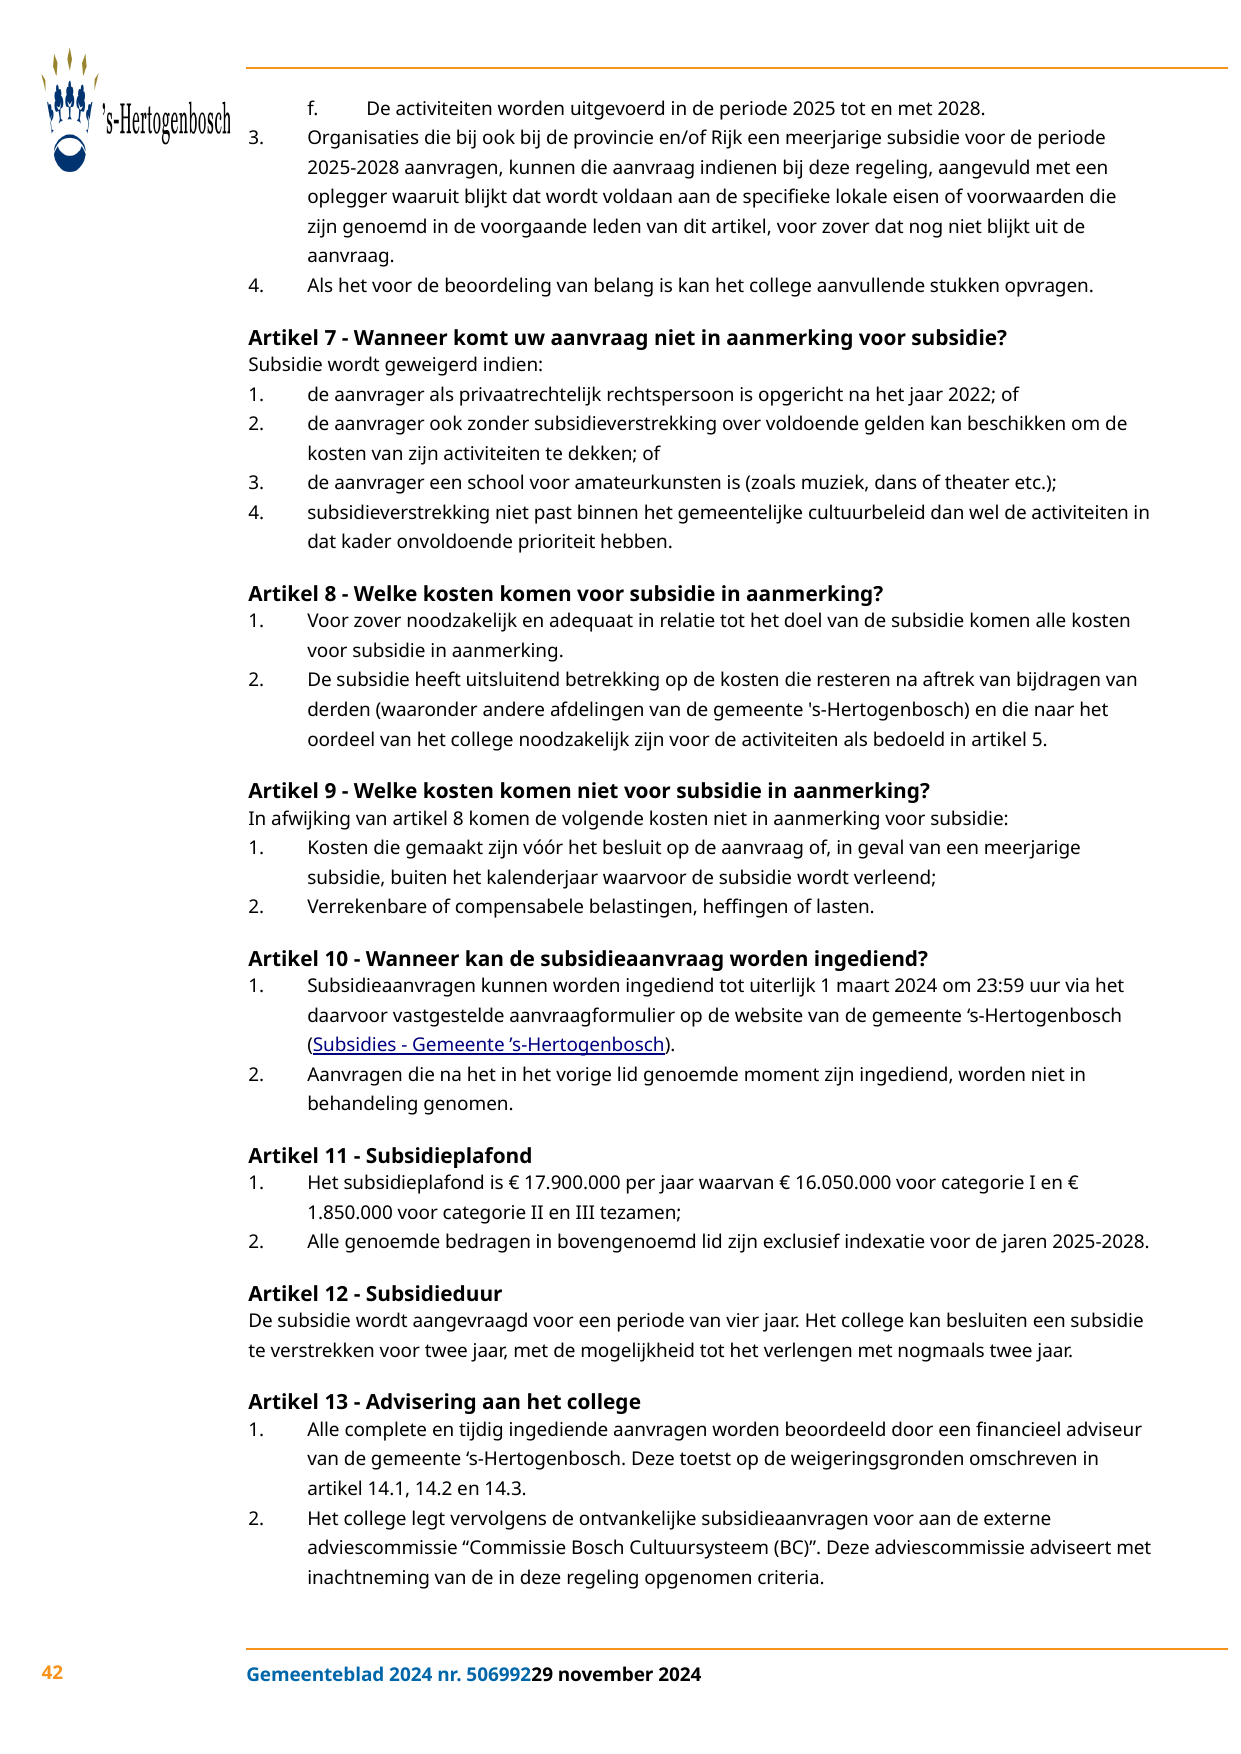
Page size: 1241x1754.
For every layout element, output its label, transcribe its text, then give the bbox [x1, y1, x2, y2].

text De subsidie wordt aangevraagd voor een periode van vier jaar. Het college kan besluiten een subsidie te verstrekken voor twee jaar, met de mogelijkheid tot het verlengen met nogmaals twee jaar. [248, 1307, 1152, 1363]
text Artikel 7 - Wanneer komt uw aanvraag niet in aanmerking voor subsidie? [248, 323, 1152, 351]
text Artikel 13 - Advisering aan het college [248, 1387, 1152, 1416]
list De activiteiten worden uitgevoerd in de periode 2025 tot en met 2028. [307, 95, 1152, 121]
text Subsidie wordt geweigerd indien: [248, 351, 1152, 377]
list Subsidieaanvragen kunnen worden ingediend tot uiterlijk 1 maart 2024 om 23:59 uur via het daarvoor vastgestelde aanvraagformulier op de website van de gemeente ‘s-Hertogenbosch (Subsidies - Gemeente ’s-Hertogenbosch). [248, 972, 1152, 1057]
text Artikel 11 - Subsidieplafond [248, 1141, 1152, 1169]
list de aanvrager een school voor amateurkunsten is (zoals muziek, dans of theater etc.); [248, 469, 1152, 495]
list Kosten die gemaakt zijn vóór het besluit op de aanvraag of, in geval van een meerjarige subsidie, buiten het kalenderjaar waarvoor de subsidie wordt verleend; [248, 834, 1152, 889]
list Het subsidieplafond is € 17.900.000 per jaar waarvan € 16.050.000 voor categorie I en € 1.850.000 voor categorie II en III tezamen; [248, 1169, 1152, 1225]
list Verrekenbare of compensabele belastingen, heffingen of lasten. [248, 893, 1152, 919]
list Alle complete en tijdig ingediende aanvragen worden beoordeeld door een financieel adviseur van de gemeente ‘s-Hertogenbosch. Deze toetst op de weigeringsgronden omschreven in artikel 14.1, 14.2 en 14.3. [248, 1416, 1152, 1501]
list Het college legt vervolgens de ontvankelijke subsidieaanvragen voor aan de externe adviescommissie “Commissie Bosch Cultuursysteem (BC)”. Deze adviescommissie adviseert met inachtneming van de in deze regeling opgenomen criteria. [248, 1505, 1152, 1589]
list Alle genoemde bedragen in bovengenoemd lid zijn exclusief indexatie voor de jaren 2025-2028. [248, 1229, 1152, 1254]
list Aanvragen die na het in het vorige lid genoemde moment zijn ingediend, worden niet in behandeling genomen. [248, 1061, 1152, 1116]
text In afwijking van artikel 8 komen de volgende kosten niet in aanmerking voor subsidie: [248, 805, 1152, 830]
list de aanvrager als privaatrechtelijk rechtspersoon is opgericht na het jaar 2022; of [248, 381, 1152, 406]
list Voor zover noodzakelijk en adequaat in relatie tot het doel van de subsidie komen alle kosten voor subsidie in aanmerking. [248, 607, 1152, 663]
list subsidieverstrekking niet past binnen het gemeentelijke cultuurbeleid dan wel de activiteiten in dat kader onvoldoende prioriteit hebben. [248, 499, 1152, 554]
text Artikel 12 - Subsidieduur [248, 1279, 1152, 1307]
list Organisaties die bij ook bij de provincie en/of Rijk een meerjarige subsidie voor de periode 2025-2028 aanvragen, kunnen die aanvraag indienen bij deze regeling, aangevuld met een oplegger waaruit blijkt dat wordt voldaan aan de specifieke lokale eisen of voorwaarden die zijn genoemd in de voorgaande leden van dit artikel, voor zover dat nog niet blijkt uit de aanvraag. [248, 124, 1152, 268]
text Artikel 8 - Welke kosten komen voor subsidie in aanmerking? [248, 579, 1152, 607]
list de aanvrager ook zonder subsidieverstrekking over voldoende gelden kan beschikken om de kosten van zijn activiteiten te dekken; of [248, 410, 1152, 466]
list De subsidie heeft uitsluitend betrekking op de kosten die resteren na aftrek van bijdragen van derden (waaronder andere afdelingen van de gemeente 's-Hertogenbosch) en die naar het oordeel van het college noodzakelijk zijn voor de activiteiten als bedoeld in artikel 5. [248, 667, 1152, 752]
list Als het voor de beoordeling van belang is kan het college aanvullende stukken opvragen. [248, 272, 1152, 298]
text Artikel 10 - Wanneer kan de subsidieaanvraag worden ingediend? [248, 944, 1152, 972]
text Artikel 9 - Welke kosten komen niet voor subsidie in aanmerking? [248, 776, 1152, 805]
picture [41, 47, 231, 172]
